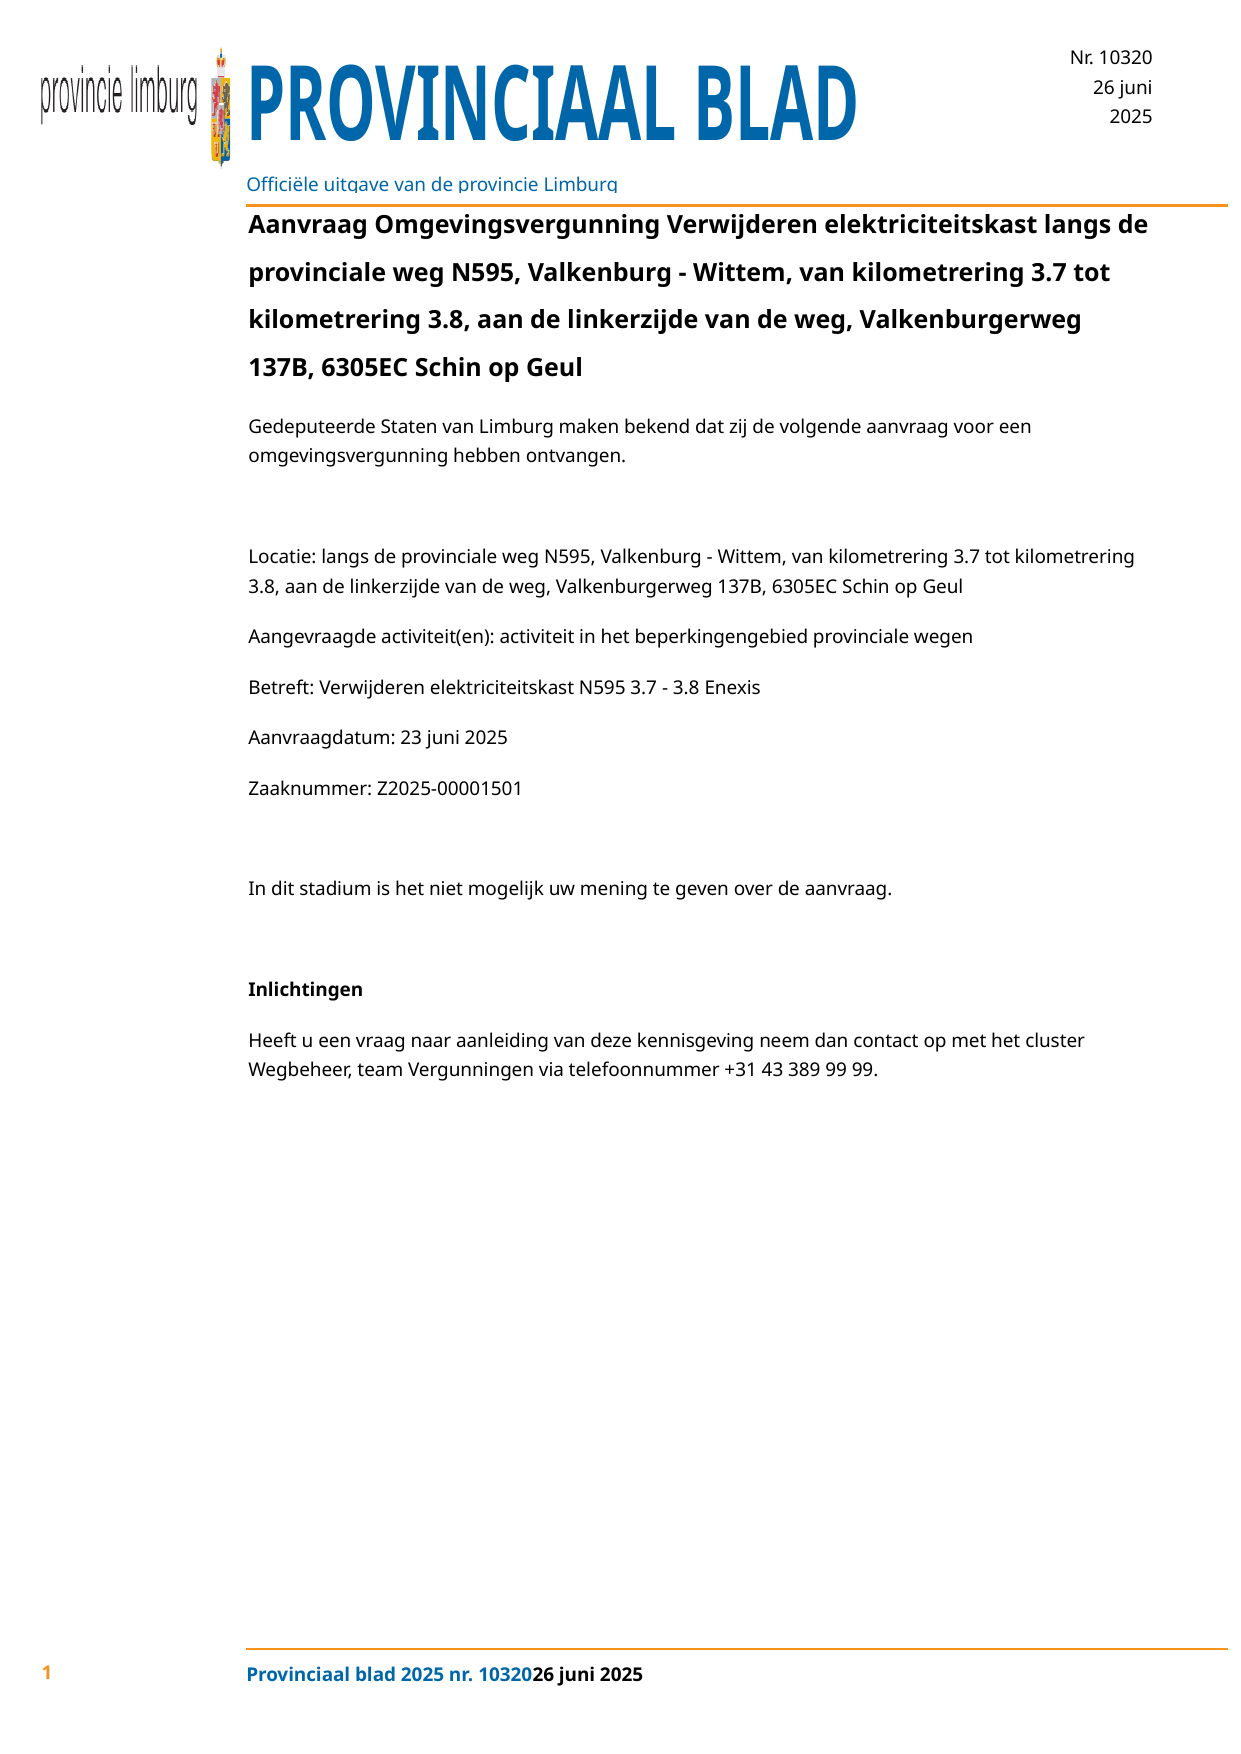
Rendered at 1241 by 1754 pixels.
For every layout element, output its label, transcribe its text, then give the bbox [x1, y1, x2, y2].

text Aanvraag Omgevingsvergunning Verwijderen elektriciteitskast langs de provinciale weg N595, Valkenburg - Wittem, van kilometrering 3.7 tot kilometrering 3.8, aan de linkerzijde van de weg, Valkenburgerweg 137B, 6305EC Schin op Geul [248, 207, 1152, 384]
text Betreft: Verwijderen elektriciteitskast N595 3.7 - 3.8 Enexis [248, 674, 1152, 700]
text Heeft u een vraag naar aanleiding van deze kennisgeving neem dan contact op met het cluster Wegbeheer, team Vergunningen via telefoonnummer +31 43 389 99 99. [248, 1027, 1152, 1082]
text Aangevraagde activiteit(en): activiteit in het beperkingengebied provinciale wegen [248, 623, 1152, 649]
text Gedeputeerde Staten van Limburg maken bekend dat zij de volgende aanvraag voor een omgevingsvergunning hebben ontvangen. [248, 413, 1152, 468]
picture [41, 47, 231, 172]
text Locatie: langs de provinciale weg N595, Valkenburg - Wittem, van kilometrering 3.7 tot kilometrering 3.8, aan de linkerzijde van de weg, Valkenburgerweg 137B, 6305EC Schin op Geul [248, 543, 1152, 599]
text Inlichtingen [248, 976, 1152, 1002]
text Aanvraagdatum: 23 juni 2025 [248, 724, 1152, 750]
text In dit stadium is het niet mogelijk uw mening te geven over de aanvraag. [248, 876, 1152, 901]
text Zaaknummer: Z2025-00001501 [248, 775, 1152, 801]
